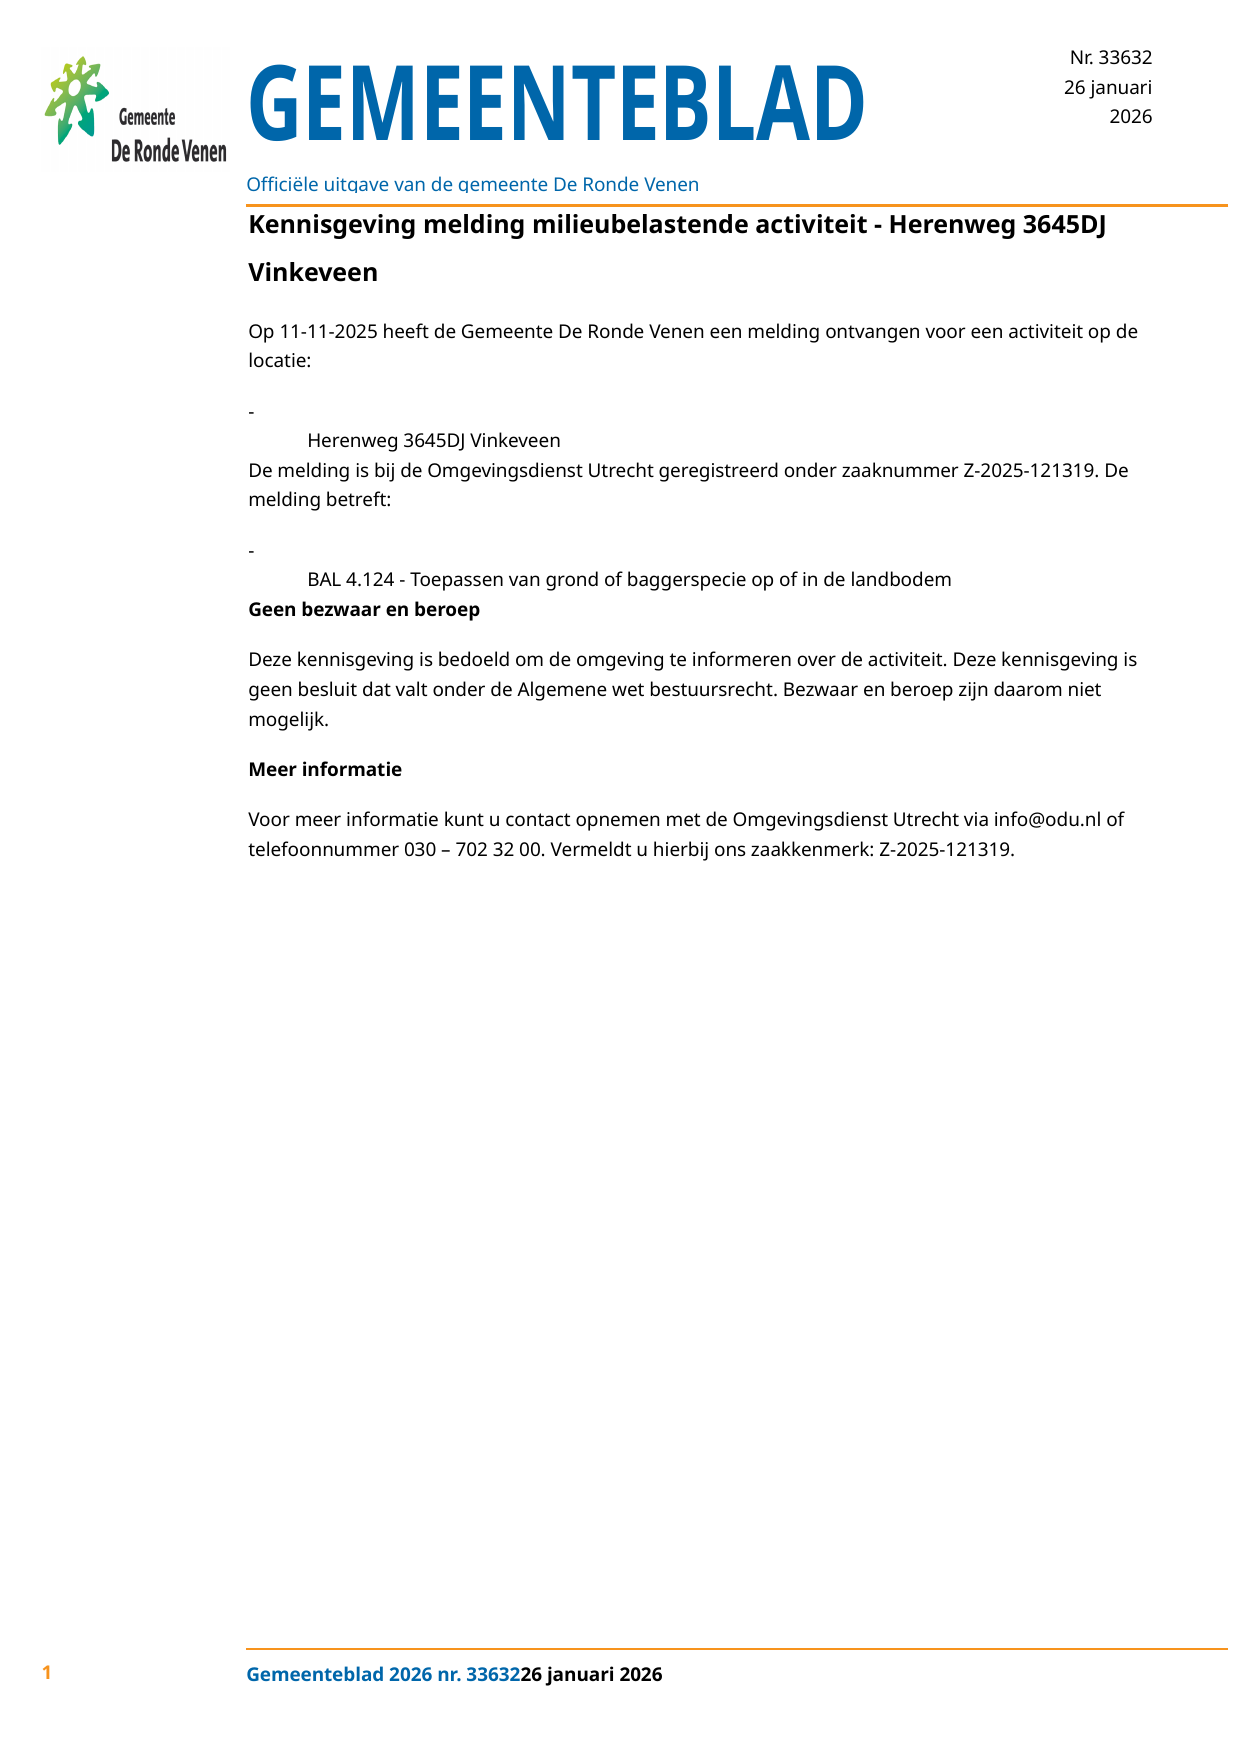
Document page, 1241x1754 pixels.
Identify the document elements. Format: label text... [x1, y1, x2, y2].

text Op 11-11-2025 heeft de Gemeente De Ronde Venen een melding ontvangen voor een activiteit op de locatie: [248, 318, 1152, 373]
picture [41, 47, 231, 172]
text Meer informatie [248, 756, 1152, 782]
text Geen bezwaar en beroep [248, 596, 1152, 622]
list Herenweg 3645DJ Vinkeveen [248, 427, 1152, 453]
list BAL 4.124 - Toepassen van grond of baggerspecie op of in de landbodem [248, 567, 1152, 592]
text Deze kennisgeving is bedoeld om de omgeving te informeren over de activiteit. Deze kennisgeving is geen besluit dat valt onder de Algemene wet bestuursrecht. Bezwaar en beroep zijn daarom niet mogelijk. [248, 647, 1152, 732]
text Kennisgeving melding milieubelastende activiteit - Herenweg 3645DJ Vinkeveen [248, 207, 1152, 288]
text De melding is bij de Omgevingsdienst Utrecht geregistreerd onder zaaknummer Z-2025-121319. De melding betreft: [248, 457, 1152, 512]
text Voor meer informatie kunt u contact opnemen met de Omgevingsdienst Utrecht via info@odu.nl of telefoonnummer 030 – 702 32 00. Vermeldt u hierbij ons zaakkenmerk: Z-2025-121319. [248, 807, 1152, 862]
